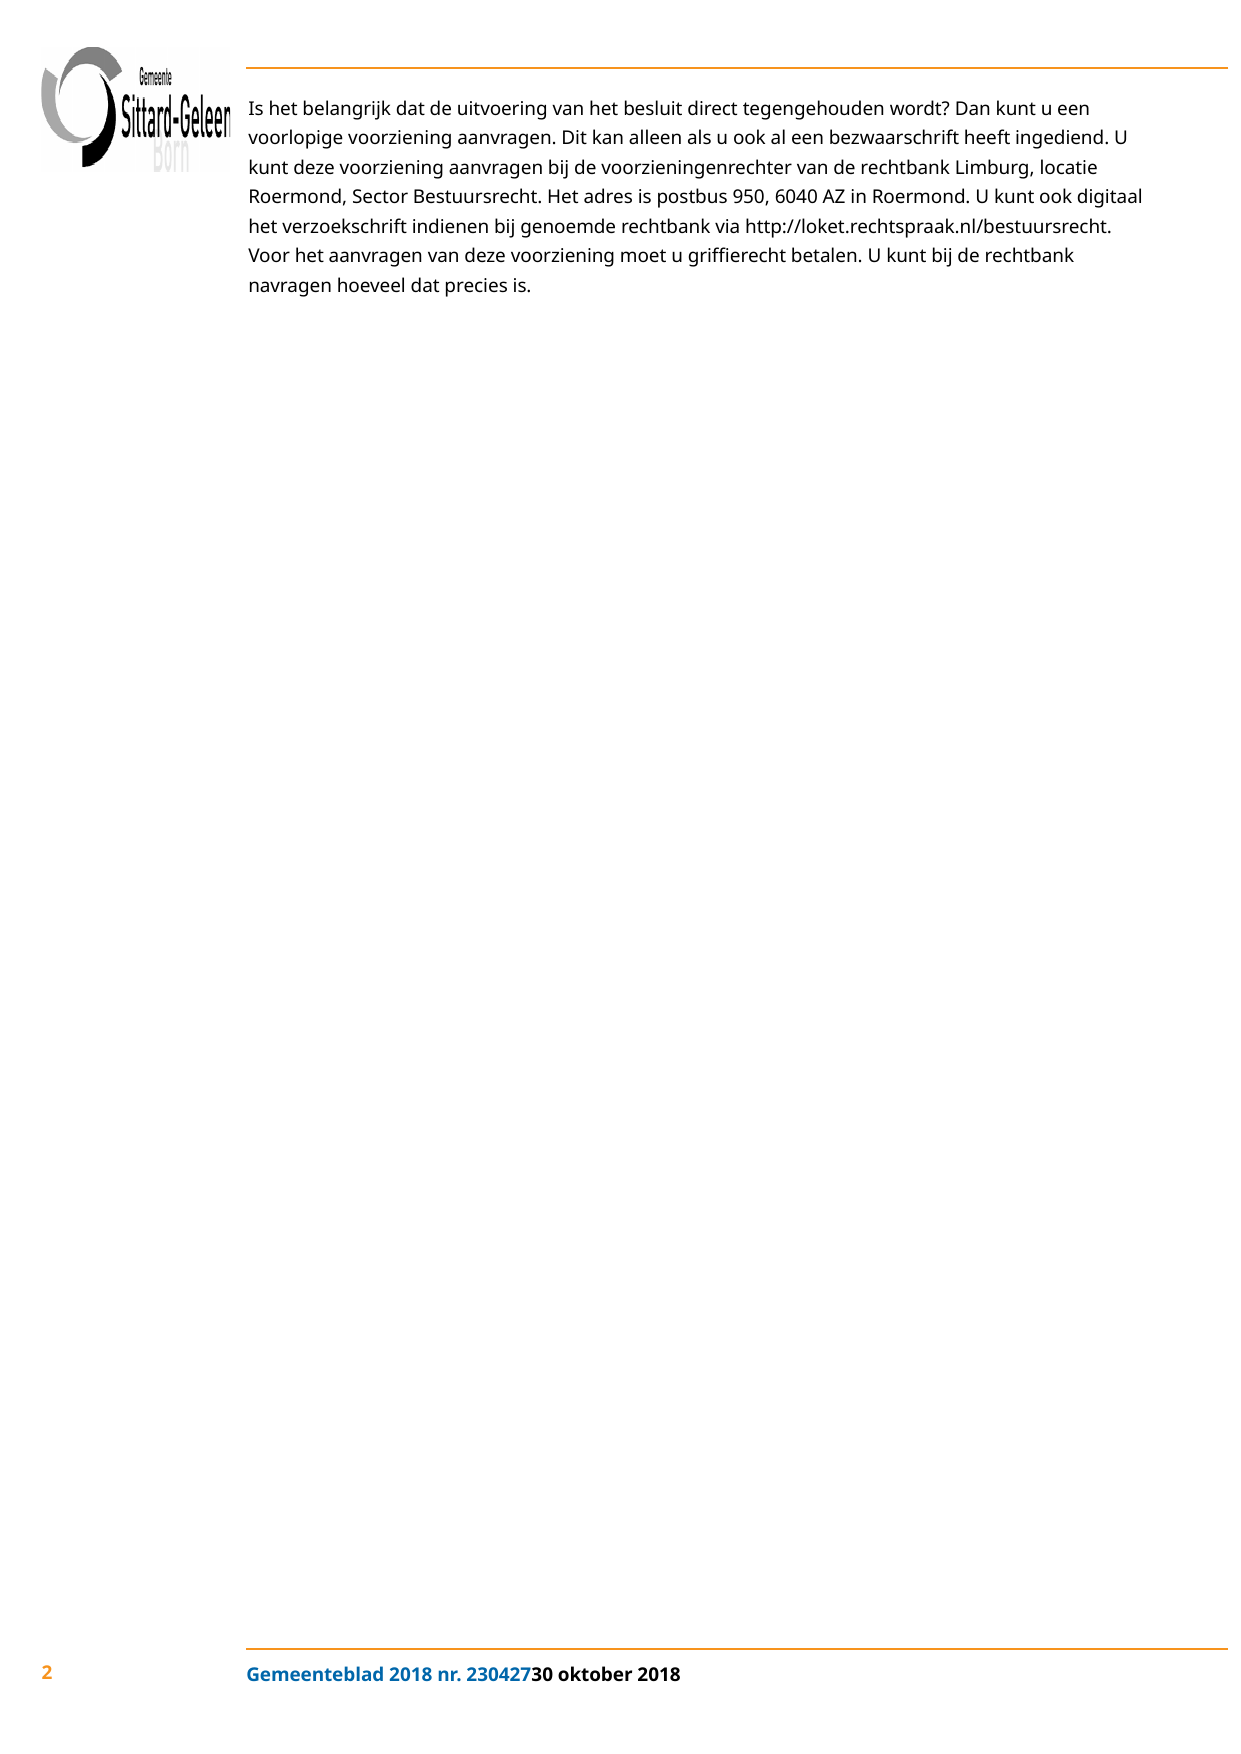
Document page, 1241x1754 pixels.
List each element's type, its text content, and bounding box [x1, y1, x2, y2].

text Is het belangrijk dat de uitvoering van het besluit direct tegengehouden wordt? Dan kunt u een voorlopige voorziening aanvragen. Dit kan alleen als u ook al een bezwaarschrift heeft ingediend. U kunt deze voorziening aanvragen bij de voorzieningenrechter van de rechtbank Limburg, locatie Roermond, Sector Bestuursrecht. Het adres is postbus 950, 6040 AZ in Roermond. U kunt ook digitaal het verzoekschrift indienen bij genoemde rechtbank via http://loket.rechtspraak.nl/bestuursrecht. Voor het aanvragen van deze voorziening moet u griffierecht betalen. U kunt bij de rechtbank navragen hoeveel dat precies is. [248, 95, 1152, 298]
picture [41, 47, 231, 172]
